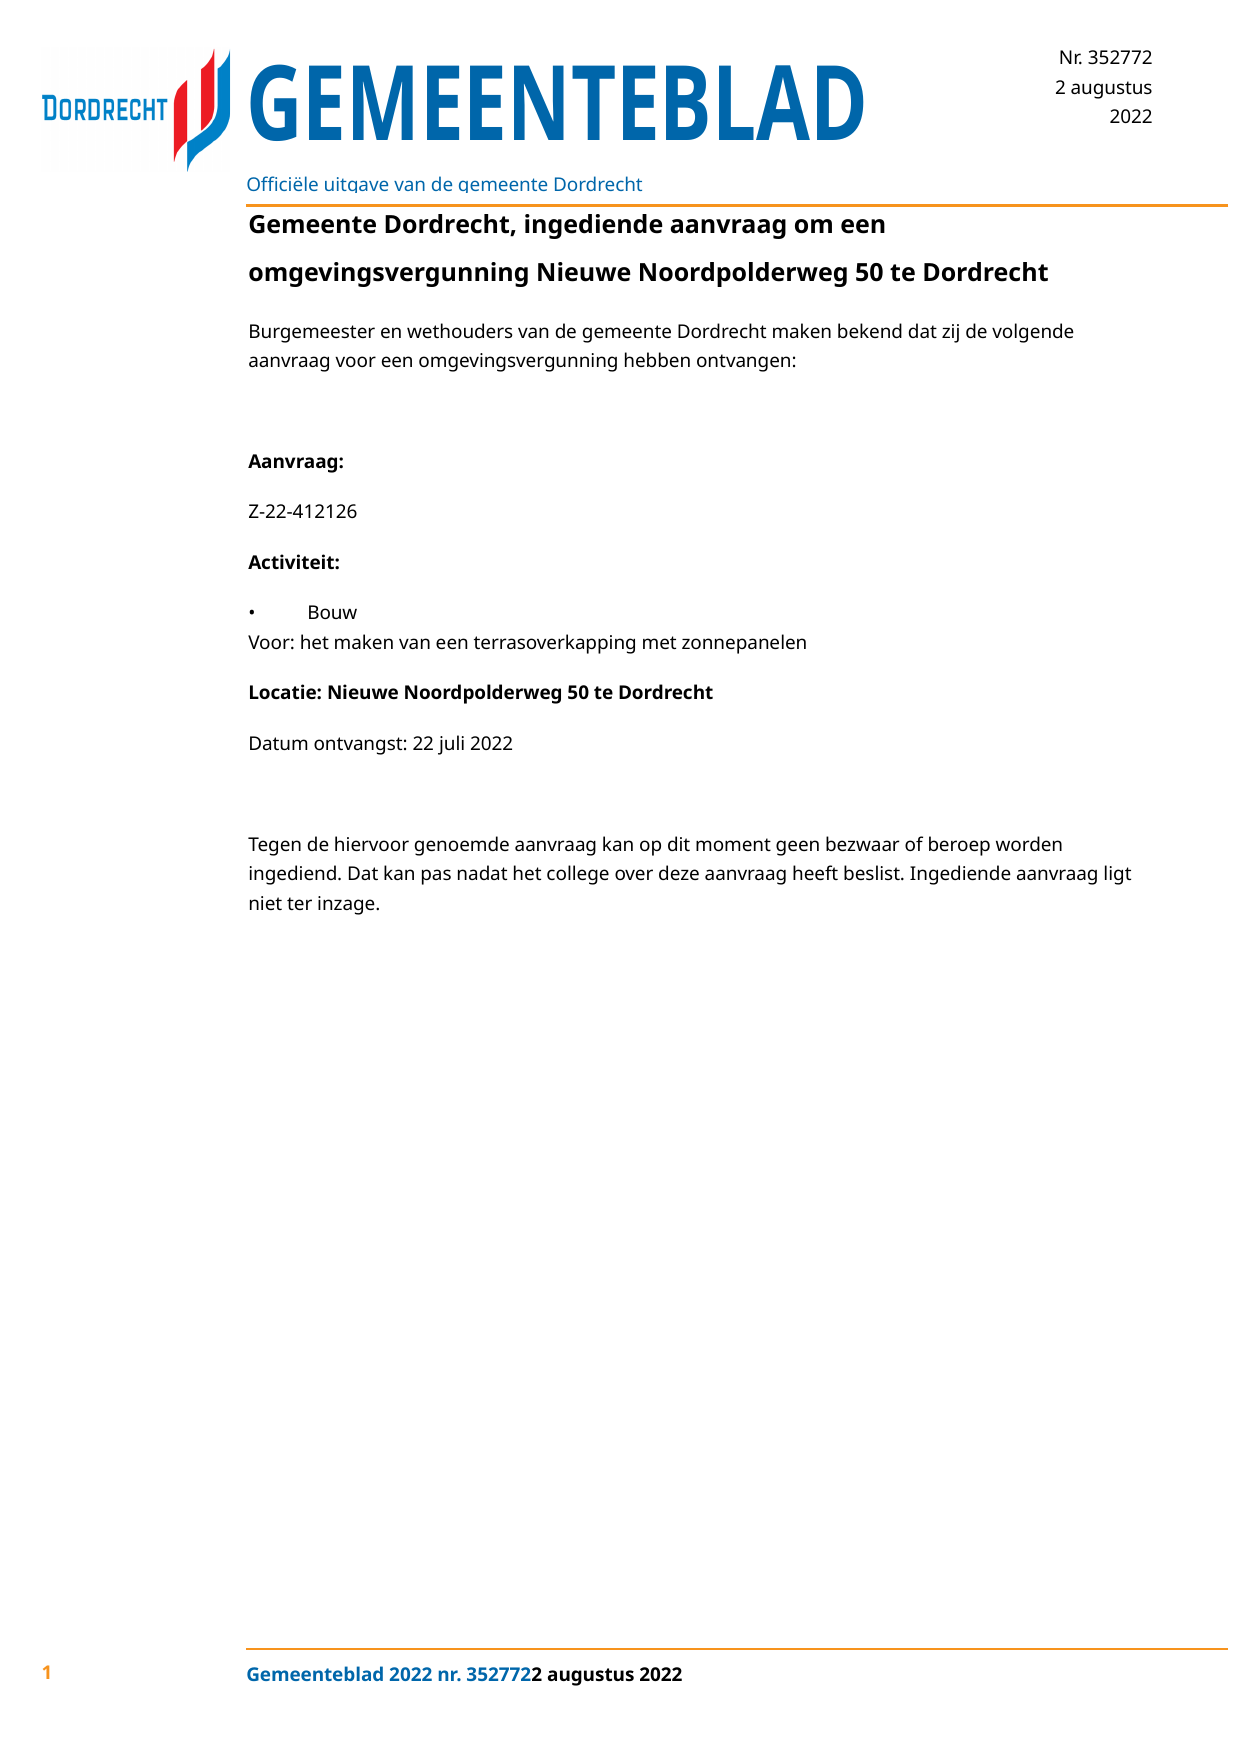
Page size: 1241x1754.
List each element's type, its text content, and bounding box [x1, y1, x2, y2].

list Bouw [248, 599, 1152, 625]
text Locatie: Nieuwe Noordpolderweg 50 te Dordrecht [248, 679, 1152, 705]
text Z-22-412126 [248, 499, 1152, 524]
text Voor: het maken van een terrasoverkapping met zonnepanelen [248, 629, 1152, 655]
text Gemeente Dordrecht, ingediende aanvraag om een omgevingsvergunning Nieuwe Noordpolderweg 50 te Dordrecht [248, 207, 1152, 288]
text Tegen de hiervoor genoemde aanvraag kan op dit moment geen bezwaar of beroep worden ingediend. Dat kan pas nadat het college over deze aanvraag heeft beslist. Ingediende aanvraag ligt niet ter inzage. [248, 831, 1152, 916]
text Activiteit: [248, 549, 1152, 575]
picture [41, 47, 231, 172]
text Aanvraag: [248, 448, 1152, 474]
text Burgemeester en wethouders van de gemeente Dordrecht maken bekend dat zij de volgende aanvraag voor een omgevingsvergunning hebben ontvangen: [248, 318, 1152, 373]
text Datum ontvangst: 22 juli 2022 [248, 730, 1152, 756]
